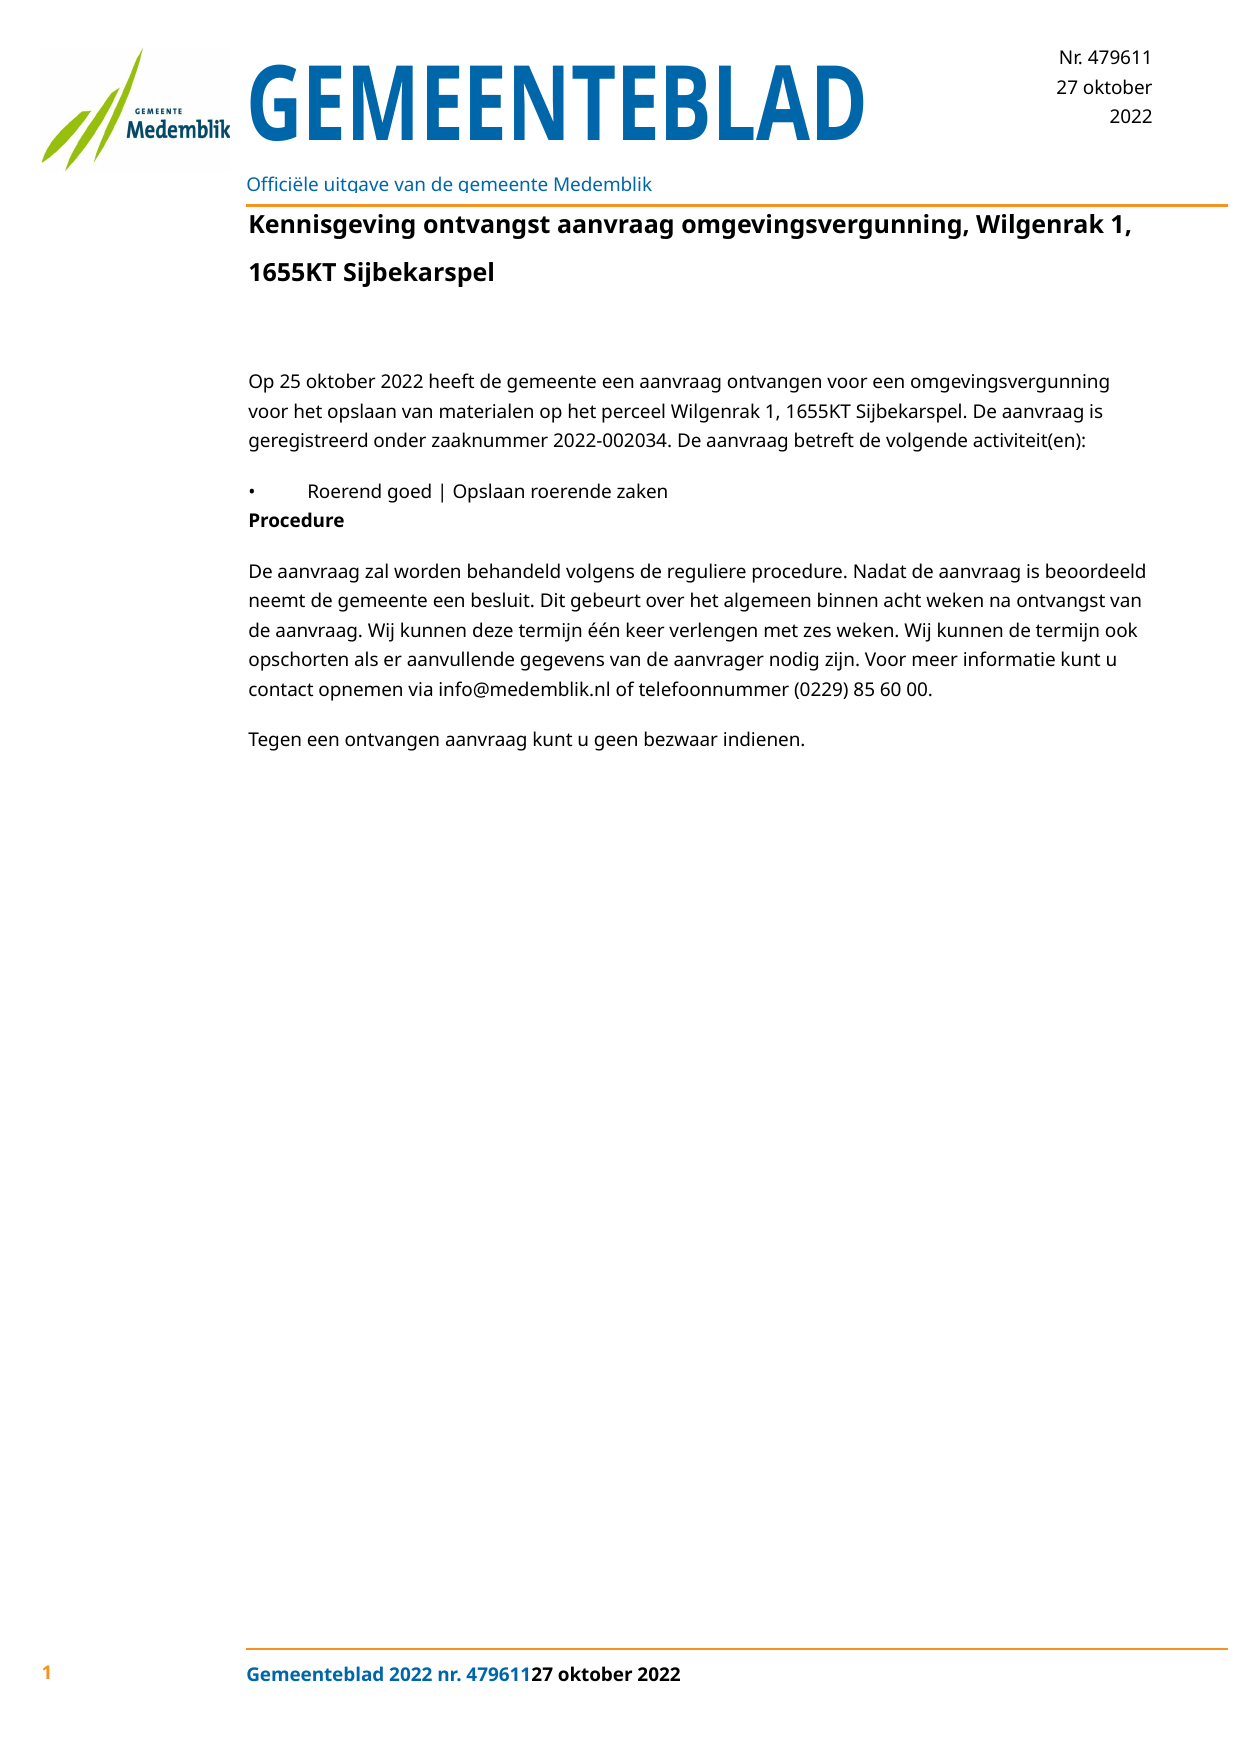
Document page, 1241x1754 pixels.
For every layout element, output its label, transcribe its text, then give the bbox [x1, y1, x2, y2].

text Kennisgeving ontvangst aanvraag omgevingsvergunning, Wilgenrak 1, 1655KT Sijbekarspel [248, 207, 1152, 288]
text Procedure [248, 507, 1152, 533]
text Tegen een ontvangen aanvraag kunt u geen bezwaar indienen. [248, 727, 1152, 752]
text De aanvraag zal worden behandeld volgens de reguliere procedure. Nadat de aanvraag is beoordeeld neemt de gemeente een besluit. Dit gebeurt over het algemeen binnen acht weken na ontvangst van de aanvraag. Wij kunnen deze termijn één keer verlengen met zes weken. Wij kunnen de termijn ook opschorten als er aanvullende gegevens van de aanvrager nodig zijn. Voor meer informatie kunt u contact opnemen via info@medemblik.nl of telefoonnummer (0229) 85 60 00. [248, 558, 1152, 702]
text Op 25 oktober 2022 heeft de gemeente een aanvraag ontvangen voor een omgevingsvergunning voor het opslaan van materialen op het perceel Wilgenrak 1, 1655KT Sijbekarspel. De aanvraag is geregistreerd onder zaaknummer 2022-002034. De aanvraag betreft de volgende activiteit(en): [248, 368, 1152, 453]
list Roerend goed | Opslaan roerende zaken [248, 478, 1152, 504]
picture [41, 47, 231, 172]
